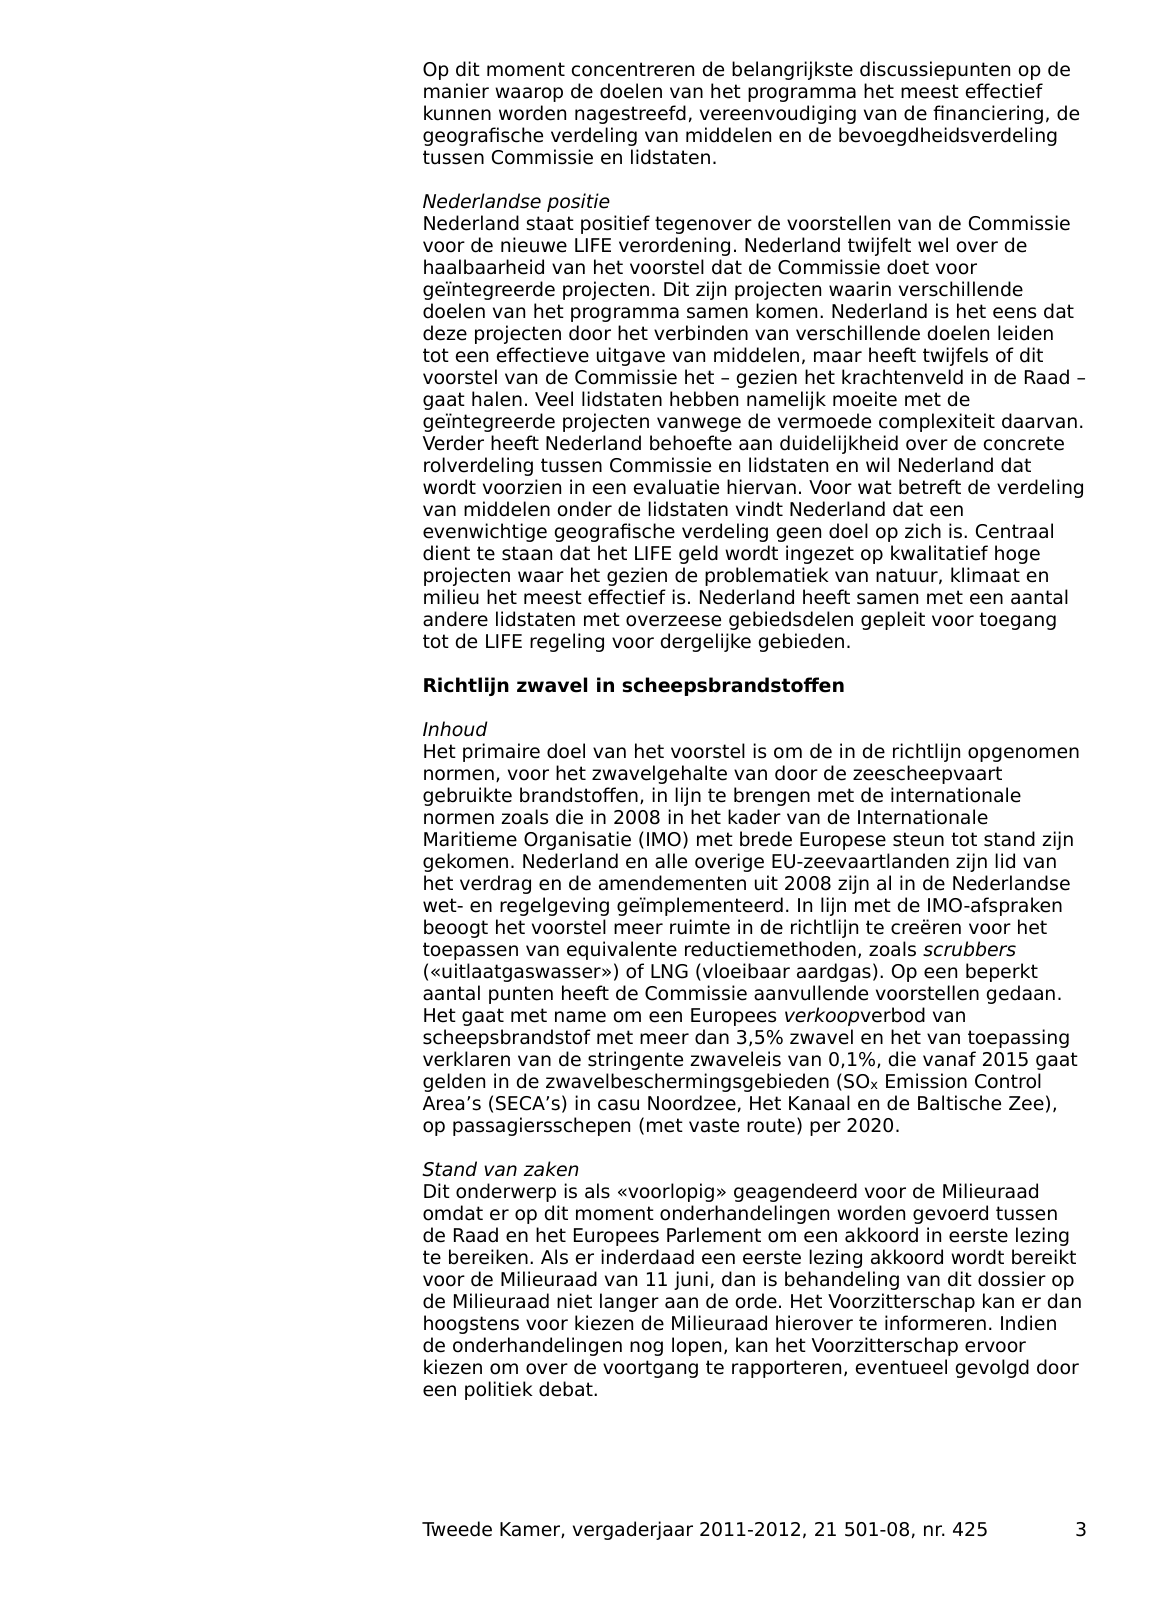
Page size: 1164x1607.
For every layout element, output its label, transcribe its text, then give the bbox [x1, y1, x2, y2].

subtitle Inhoud [422, 719, 1087, 741]
subtitle Richtlijn zwavel in scheepsbrandstoffen [422, 675, 1087, 697]
text Nederland staat positief tegenover de voorstellen van de Commissie voor de nieuwe LIFE verordening. Nederland twijfelt wel over de haalbaarheid van het voorstel dat de Commissie doet voor geïntegreerde projecten. Dit zijn projecten waarin verschillende doelen van het programma samen komen. Nederland is het eens dat deze projecten door het verbinden van verschillende doelen leiden tot een effectieve uitgave van middelen, maar heeft twijfels of dit voorstel van de Commissie het – gezien het krachtenveld in de Raad – gaat halen. Veel lidstaten hebben namelijk moeite met de geïntegreerde projecten vanwege de vermoede complexiteit daarvan. Verder heeft Nederland behoefte aan duidelijkheid over de concrete rolverdeling tussen Commissie en lidstaten en wil Nederland dat wordt voorzien in een evaluatie hiervan. Voor wat betreft de verdeling van middelen onder de lidstaten vindt Nederland dat een evenwichtige geografische verdeling geen doel op zich is. Centraal dient te staan dat het LIFE geld wordt ingezet op kwalitatief hoge projecten waar het gezien de problematiek van natuur, klimaat en milieu het meest effectief is. Nederland heeft samen met een aantal andere lidstaten met overzeese gebiedsdelen gepleit voor toegang tot de LIFE regeling voor dergelijke gebieden. [422, 213, 1087, 653]
subtitle Nederlandse positie [422, 191, 1087, 213]
text Het primaire doel van het voorstel is om de in de richtlijn opgenomen normen, voor het zwavelgehalte van door de zeescheepvaart gebruikte brandstoffen, in lijn te brengen met de internationale normen zoals die in 2008 in het kader van de Internationale Maritieme Organisatie (IMO) met brede Europese steun tot stand zijn gekomen. Nederland en alle overige EU-zeevaartlanden zijn lid van het verdrag en de amendementen uit 2008 zijn al in de Nederlandse wet- en regelgeving geïmplementeerd. In lijn met de IMO-afspraken beoogt het voorstel meer ruimte in de richtlijn te creëren voor het toepassen van equivalente reductiemethoden, zoals scrubbers («uitlaatgaswasser») of LNG (vloeibaar aardgas). Op een beperkt aantal punten heeft de Commissie aanvullende voorstellen gedaan. Het gaat met name om een Europees verkoopverbod van scheepsbrandstof met meer dan 3,5% zwavel en het van toepassing verklaren van de stringente zwaveleis van 0,1%, die vanaf 2015 gaat gelden in de zwavelbeschermingsgebieden (SOx Emission Control Area’s (SECA’s) in casu Noordzee, Het Kanaal en de Baltische Zee), op passagiersschepen (met vaste route) per 2020. [422, 741, 1087, 1137]
text Dit onderwerp is als «voorlopig» geagendeerd voor de Milieuraad omdat er op dit moment onderhandelingen worden gevoerd tussen de Raad en het Europees Parlement om een akkoord in eerste lezing te bereiken. Als er inderdaad een eerste lezing akkoord wordt bereikt voor de Milieuraad van 11 juni, dan is behandeling van dit dossier op de Milieuraad niet langer aan de orde. Het Voorzitterschap kan er dan hoogstens voor kiezen de Milieuraad hierover te informeren. Indien de onderhandelingen nog lopen, kan het Voorzitterschap ervoor kiezen om over de voortgang te rapporteren, eventueel gevolgd door een politiek debat. [422, 1181, 1087, 1401]
text Op dit moment concentreren de belangrijkste discussiepunten op de manier waarop de doelen van het programma het meest effectief kunnen worden nagestreefd, vereenvoudiging van de financiering, de geografische verdeling van middelen en de bevoegdheidsverdeling tussen Commissie en lidstaten. [422, 59, 1087, 169]
subtitle Stand van zaken [422, 1159, 1087, 1181]
